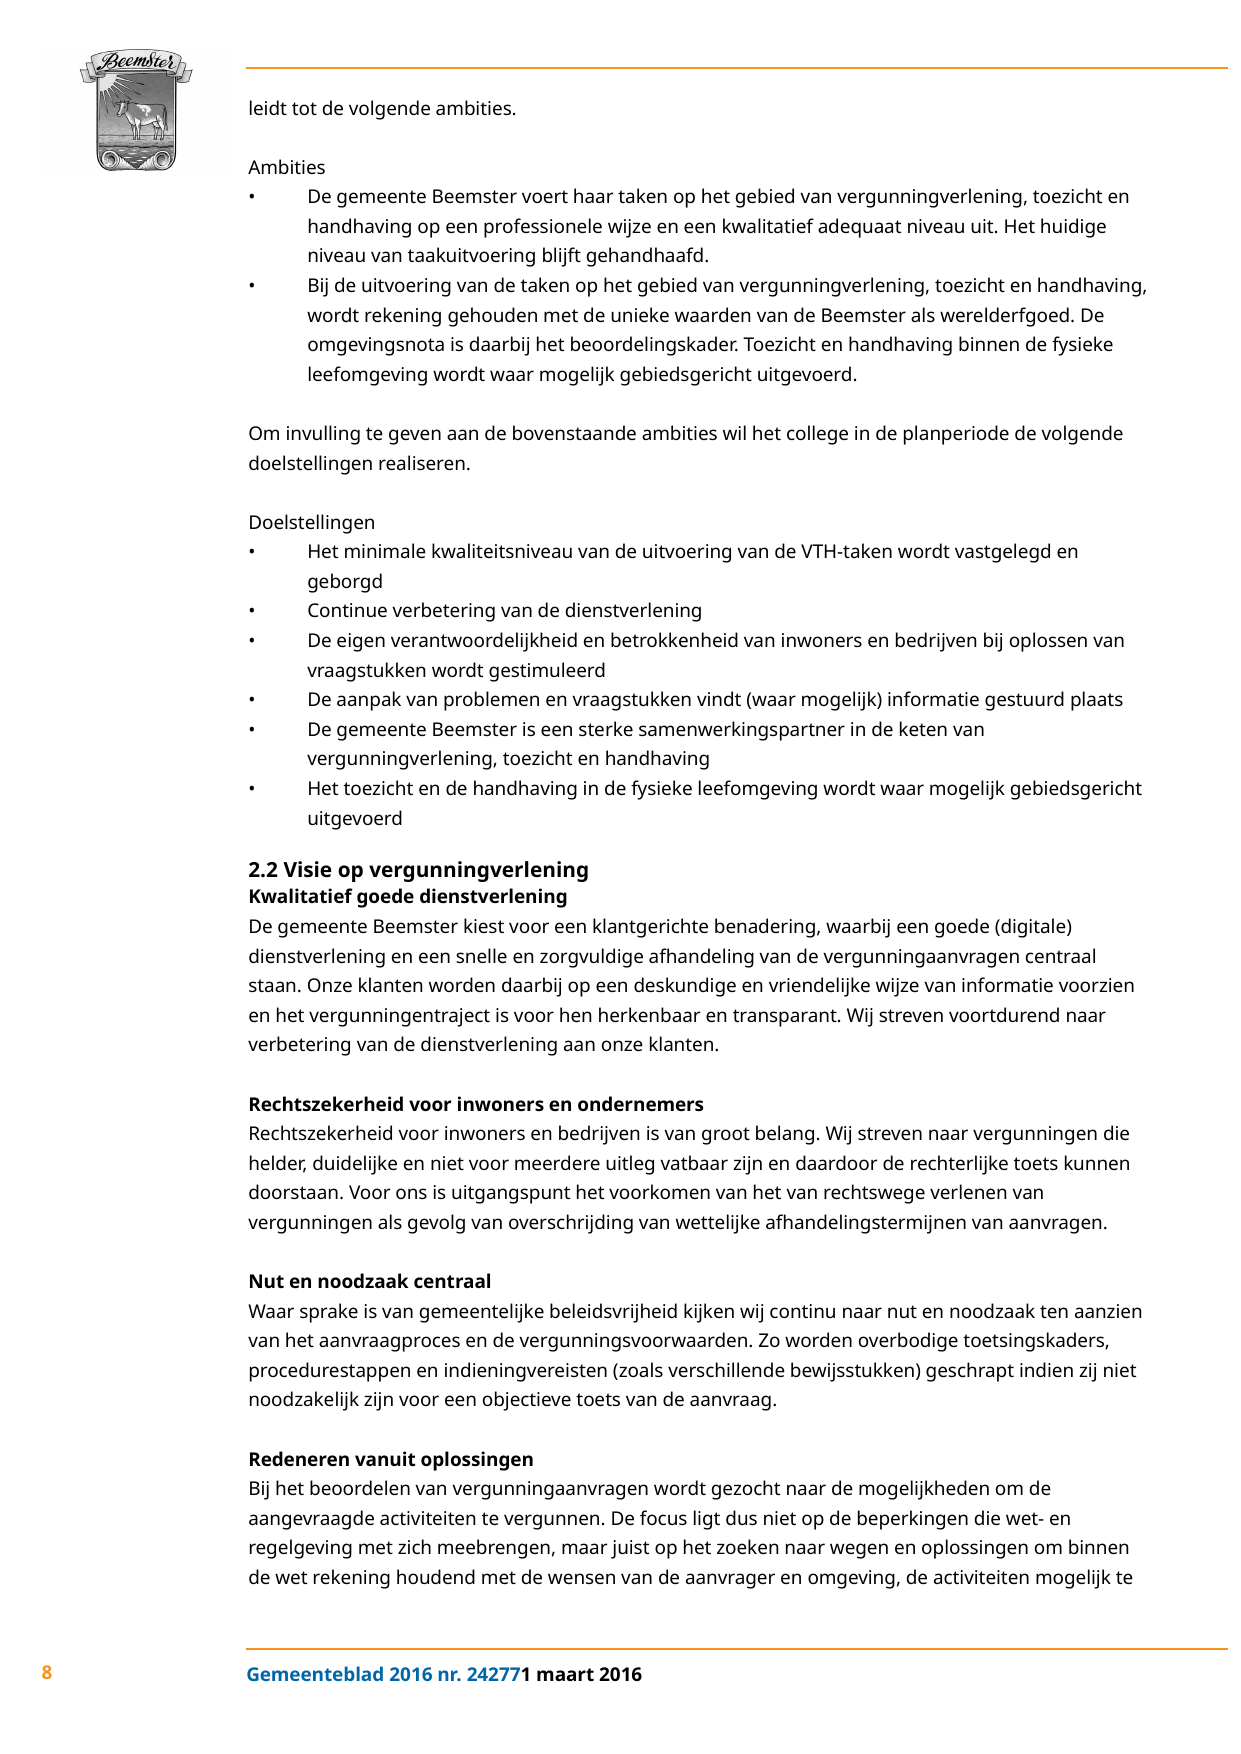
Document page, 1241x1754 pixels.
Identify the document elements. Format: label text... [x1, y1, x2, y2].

list Bij de uitvoering van de taken op het gebied van vergunningverlening, toezicht en handhaving, wordt rekening gehouden met de unieke waarden van de Beemster als werelderfgoed. De omgevingsnota is daarbij het beoordelingskader. Toezicht en handhaving binnen de fysieke leefomgeving wordt waar mogelijk gebiedsgericht uitgevoerd. [248, 272, 1152, 387]
list Het minimale kwaliteitsniveau van de uitvoering van de VTH-taken wordt vastgelegd en geborgd [248, 538, 1152, 594]
text Waar sprake is van gemeentelijke beleidsvrijheid kijken wij continu naar nut en noodzaak ten aanzien van het aanvraagproces en de vergunningsvoorwaarden. Zo worden overbodige toetsingskaders, procedurestappen en indieningvereisten (zoals verschillende bewijsstukken) geschrapt indien zij niet noodzakelijk zijn voor een objectieve toets van de aanvraag. [248, 1298, 1152, 1412]
list De eigen verantwoordelijkheid en betrokkenheid van inwoners en bedrijven bij oplossen van vraagstukken wordt gestimuleerd [248, 627, 1152, 683]
text Rechtszekerheid voor inwoners en ondernemers [248, 1091, 1152, 1116]
text De gemeente Beemster kiest voor een klantgerichte benadering, waarbij een goede (digitale) dienstverlening en een snelle en zorgvuldige afhandeling van de vergunningaanvragen centraal staan. Onze klanten worden daarbij op een deskundige en vriendelijke wijze van informatie voorzien en het vergunningentraject is voor hen herkenbaar en transparant. Wij streven voortdurend naar verbetering van de dienstverlening aan onze klanten. [248, 913, 1152, 1057]
list Het toezicht en de handhaving in de fysieke leefomgeving wordt waar mogelijk gebiedsgericht uitgevoerd [248, 775, 1152, 831]
text Rechtszekerheid voor inwoners en bedrijven is van groot belang. Wij streven naar vergunningen die helder, duidelijke en niet voor meerdere uitleg vatbaar zijn en daardoor de rechterlijke toets kunnen doorstaan. Voor ons is uitgangspunt het voorkomen van het van rechtswege verlenen van vergunningen als gevolg van overschrijding van wettelijke afhandelingstermijnen van aanvragen. [248, 1120, 1152, 1235]
list De aanpak van problemen en vraagstukken vindt (waar mogelijk) informatie gestuurd plaats [248, 686, 1152, 712]
text Om invulling te geven aan de bovenstaande ambities wil het college in de planperiode de volgende doelstellingen realiseren. [248, 420, 1152, 476]
text Bij het beoordelen van vergunningaanvragen wordt gezocht naar de mogelijkheden om de aangevraagde activiteiten te vergunnen. De focus ligt dus niet op de beperkingen die wet- en regelgeving met zich meebrengen, maar juist op het zoeken naar wegen en oplossingen om binnen de wet rekening houdend met de wensen van de aanvrager en omgeving, de activiteiten mogelijk te [248, 1475, 1152, 1590]
list De gemeente Beemster is een sterke samenwerkingspartner in de keten van vergunningverlening, toezicht en handhaving [248, 716, 1152, 771]
text 2.2 Visie op vergunningverlening [248, 855, 1152, 884]
list Continue verbetering van de dienstverlening [248, 598, 1152, 623]
text Redeneren vanuit oplossingen [248, 1446, 1152, 1471]
text leidt tot de volgende ambities. [248, 95, 1152, 121]
text Kwalitatief goede dienstverlening [248, 884, 1152, 909]
list De gemeente Beemster voert haar taken op het gebied van vergunningverlening, toezicht en handhaving op een professionele wijze en een kwalitatief adequaat niveau uit. Het huidige niveau van taakuitvoering blijft gehandhaafd. [248, 183, 1152, 268]
text Doelstellingen [248, 509, 1152, 535]
text Nut en noodzaak centraal [248, 1268, 1152, 1294]
picture [41, 47, 231, 172]
text Ambities [248, 154, 1152, 180]
